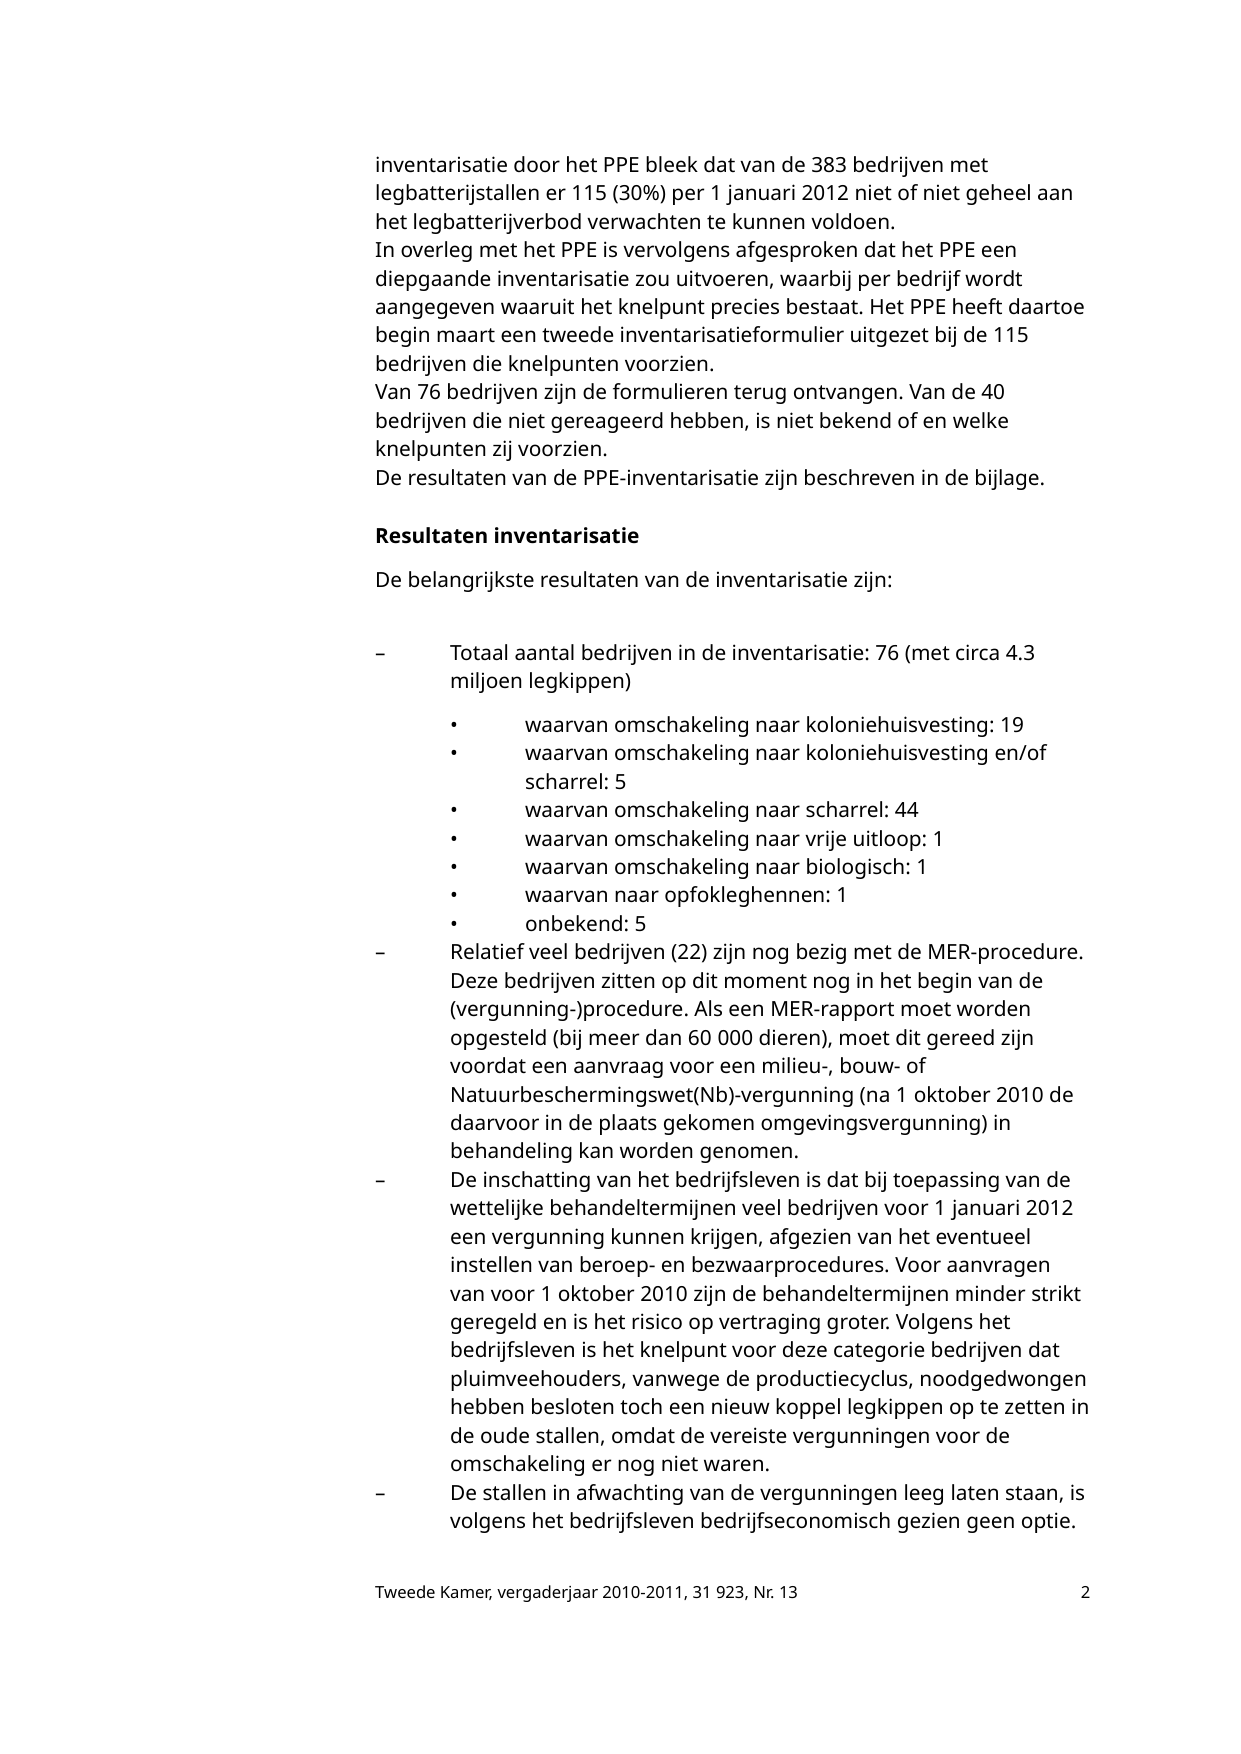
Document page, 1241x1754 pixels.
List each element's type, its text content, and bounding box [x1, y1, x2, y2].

text In overleg met het PPE is vervolgens afgesproken dat het PPE een diepgaande inventarisatie zou uitvoeren, waarbij per bedrijf wordt aangegeven waaruit het knelpunt precies bestaat. Het PPE heeft daartoe begin maart een tweede inventarisatieformulier uitgezet bij de 115 bedrijven die knelpunten voorzien. [375, 235, 1090, 377]
text De belangrijkste resultaten van de inventarisatie zijn: [375, 565, 1090, 593]
list waarvan omschakeling naar vrije uitloop: 1 [450, 824, 1090, 852]
text Van 76 bedrijven zijn de formulieren terug ontvangen. Van de 40 bedrijven die niet gereageerd hebben, is niet bekend of en welke knelpunten zij voorzien. [375, 377, 1090, 463]
list De stallen in afwachting van de vergunningen leeg laten staan, is volgens het bedrijfsleven bedrijfseconomisch gezien geen optie. [375, 1478, 1090, 1535]
text inventarisatie door het PPE bleek dat van de 383 bedrijven met legbatterijstallen er 115 (30%) per 1 januari 2012 niet of niet geheel aan het legbatterijverbod verwachten te kunnen voldoen. [375, 150, 1090, 235]
list Relatief veel bedrijven (22) zijn nog bezig met de MER-procedure. Deze bedrijven zitten op dit moment nog in het begin van de (vergunning-)procedure. Als een MER-rapport moet worden opgesteld (bij meer dan 60 000 dieren), moet dit gereed zijn voordat een aanvraag voor een milieu-, bouw- of Natuurbeschermingswet(Nb)-vergunning (na 1 oktober 2010 de daarvoor in de plaats gekomen omgevingsvergunning) in behandeling kan worden genomen. [375, 937, 1090, 1165]
list waarvan omschakeling naar koloniehuisvesting: 19 [450, 710, 1090, 738]
list waarvan omschakeling naar scharrel: 44 [450, 795, 1090, 824]
list waarvan omschakeling naar biologisch: 1 [450, 852, 1090, 881]
text De resultaten van de PPE-inventarisatie zijn beschreven in de bijlage. [375, 463, 1090, 491]
list Totaal aantal bedrijven in de inventarisatie: 76 (met circa 4.3 miljoen legkippen) [375, 638, 1090, 695]
list waarvan naar opfokleghennen: 1 [450, 881, 1090, 909]
list waarvan omschakeling naar koloniehuisvesting en/of scharrel: 5 [450, 738, 1090, 795]
list De inschatting van het bedrijfsleven is dat bij toepassing van de wettelijke behandeltermijnen veel bedrijven voor 1 januari 2012 een vergunning kunnen krijgen, afgezien van het eventueel instellen van beroep- en bezwaarprocedures. Voor aanvragen van voor 1 oktober 2010 zijn de behandeltermijnen minder strikt geregeld en is het risico op vertraging groter. Volgens het bedrijfsleven is het knelpunt voor deze categorie bedrijven dat pluimveehouders, vanwege de productiecyclus, noodgedwongen hebben besloten toch een nieuw koppel legkippen op te zetten in de oude stallen, omdat de vereiste vergunningen voor de omschakeling er nog niet waren. [375, 1165, 1090, 1478]
list onbekend: 5 [450, 909, 1090, 937]
text Resultaten inventarisatie [375, 521, 1090, 550]
